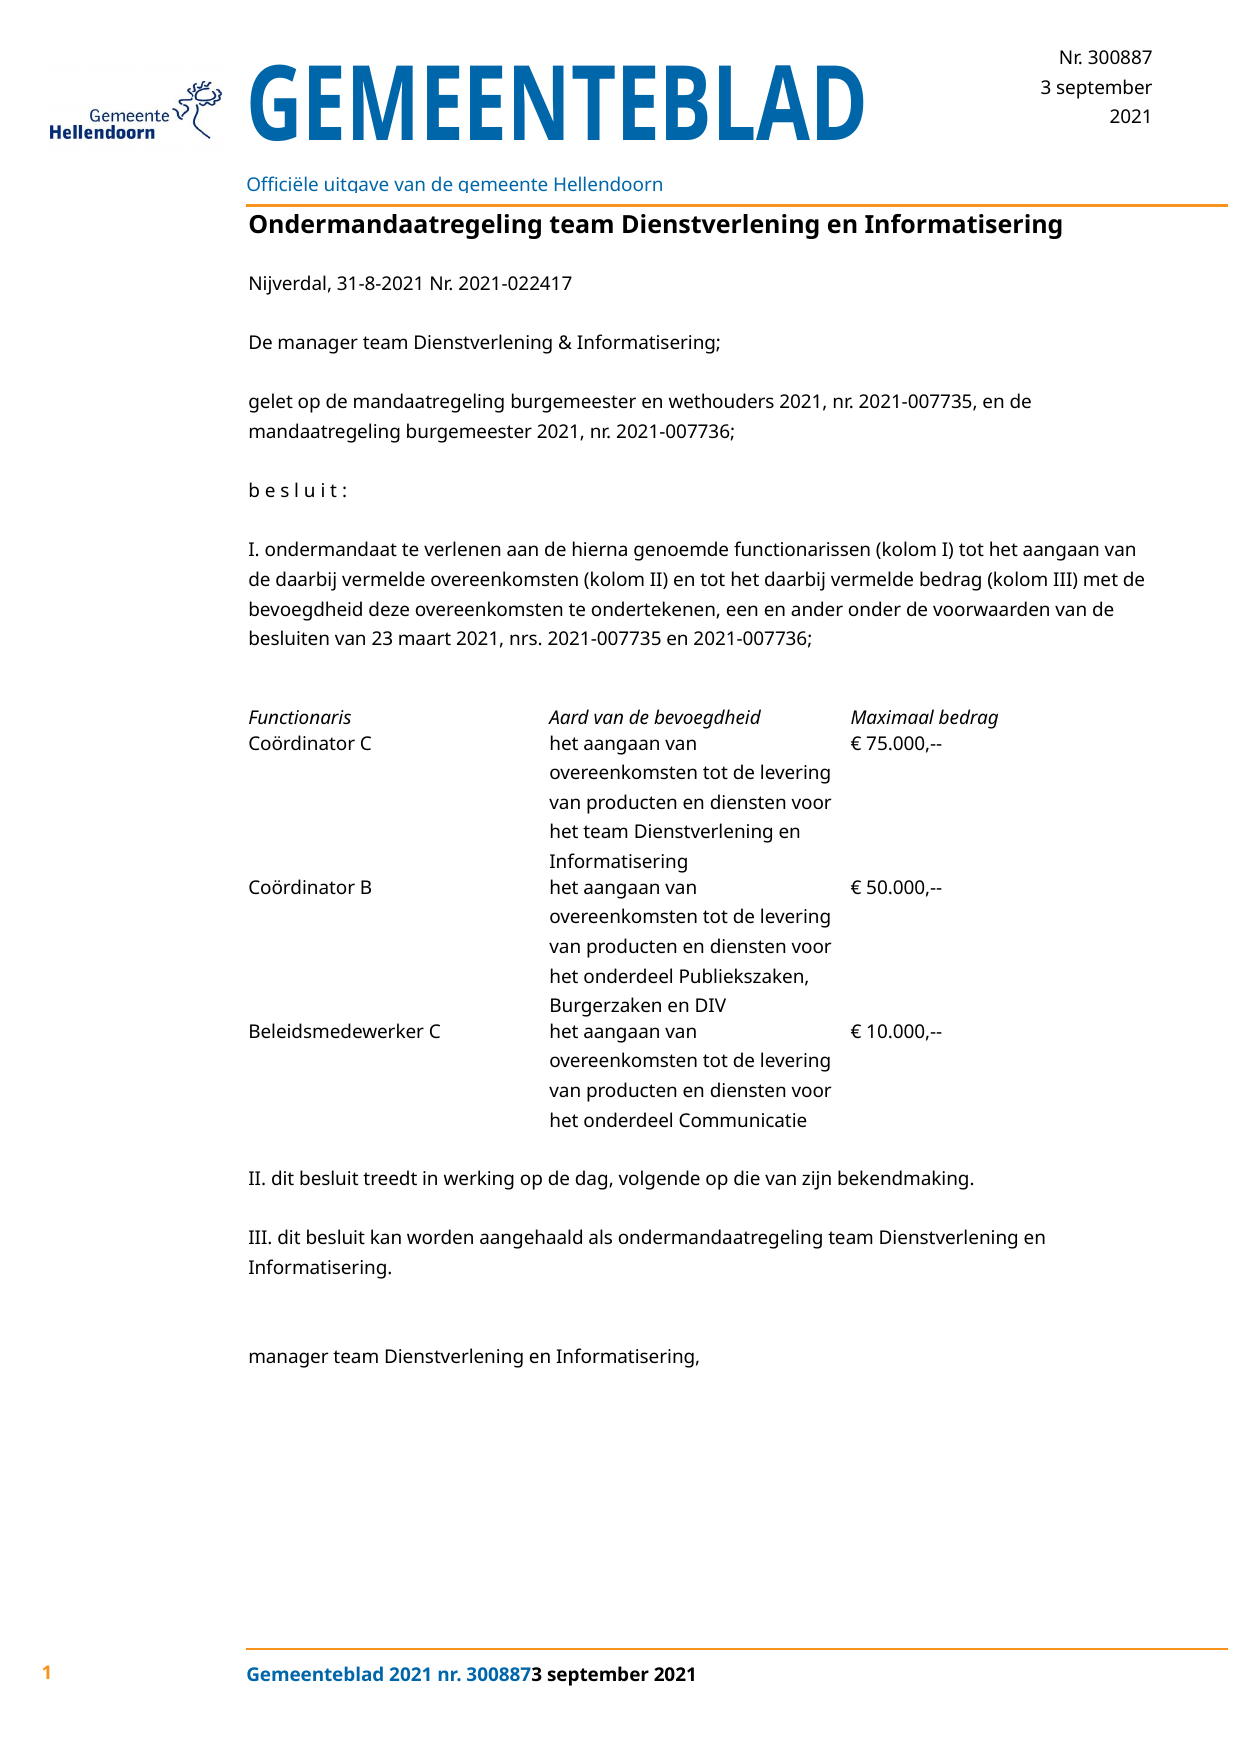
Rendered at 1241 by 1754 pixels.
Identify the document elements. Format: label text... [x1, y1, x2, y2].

text II. dit besluit treedt in werking op de dag, volgende op die van zijn bekendmaking. [248, 1165, 1152, 1191]
text gelet op de mandaatregeling burgemeester en wethouders 2021, nr. 2021-007735, en de mandaatregeling burgemeester 2021, nr. 2021-007736; [248, 389, 1152, 444]
text Ondermandaatregeling team Dienstverlening en Informatisering [248, 207, 1152, 241]
table_header Functionaris [248, 704, 549, 730]
table_cell € 50.000,-- [850, 874, 1152, 1018]
table_cell het aangaan van overeenkomsten tot de levering van producten en diensten voor het team Dienstverlening en Informatisering [549, 730, 850, 874]
text Nijverdal, 31-8-2021 Nr. 2021-022417 [248, 270, 1152, 296]
table_cell het aangaan van overeenkomsten tot de levering van producten en diensten voor het onderdeel Communicatie [549, 1018, 850, 1133]
table_header Maximaal bedrag [850, 704, 1152, 730]
text III. dit besluit kan worden aangehaald als ondermandaatregeling team Dienstverlening en Informatisering. [248, 1224, 1152, 1280]
table_cell Coördinator B [248, 874, 549, 1018]
text De manager team Dienstverlening & Informatisering; [248, 329, 1152, 355]
table_cell Coördinator C [248, 730, 549, 874]
table_cell € 10.000,-- [850, 1018, 1152, 1133]
text manager team Dienstverlening en Informatisering, [248, 1343, 1152, 1369]
table_cell € 75.000,-- [850, 730, 1152, 874]
table_header Aard van de bevoegdheid [549, 704, 850, 730]
picture [41, 47, 231, 172]
table_cell het aangaan van overeenkomsten tot de levering van producten en diensten voor het onderdeel Publiekszaken, Burgerzaken en DIV [549, 874, 850, 1018]
text I. ondermandaat te verlenen aan de hierna genoemde functionarissen (kolom I) tot het aangaan van de daarbij vermelde overeenkomsten (kolom II) en tot het daarbij vermelde bedrag (kolom III) met de bevoegdheid deze overeenkomsten te ondertekenen, een en ander onder de voorwaarden van de besluiten van 23 maart 2021, nrs. 2021-007735 en 2021-007736; [248, 537, 1152, 651]
table_cell Beleidsmedewerker C [248, 1018, 549, 1133]
text b e s l u i t : [248, 477, 1152, 503]
